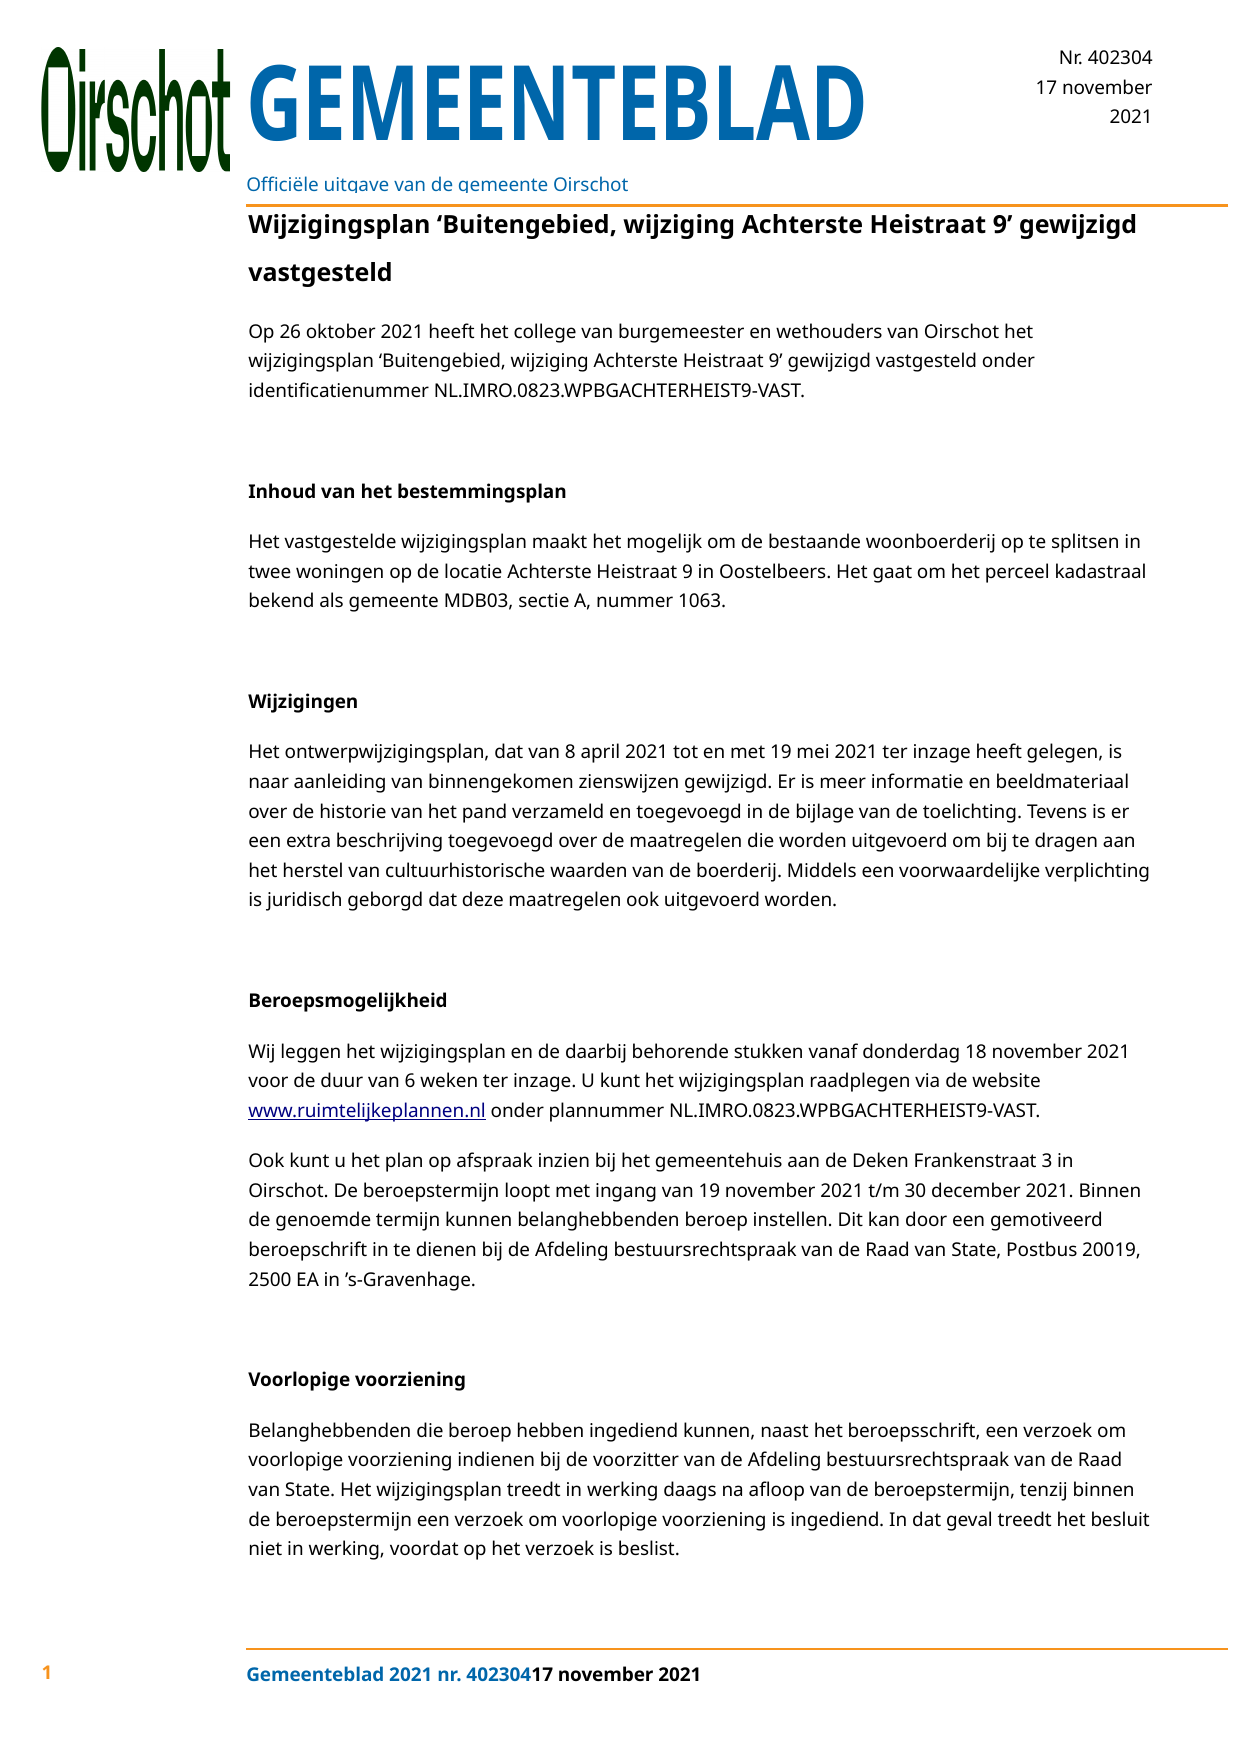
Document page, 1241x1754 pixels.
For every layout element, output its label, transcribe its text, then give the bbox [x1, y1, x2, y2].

text Wijzigingen [248, 688, 1152, 714]
text Wij leggen het wijzigingsplan en de daarbij behorende stukken vanaf donderdag 18 november 2021 voor de duur van 6 weken ter inzage. U kunt het wijzigingsplan raadplegen via de website www.ruimtelijkeplannen.nl onder plannummer NL.IMRO.0823.WPBGACHTERHEIST9-VAST. [248, 1038, 1152, 1123]
text Belanghebbenden die beroep hebben ingediend kunnen, naast het beroepsschrift, een verzoek om voorlopige voorziening indienen bij de voorzitter van de Afdeling bestuursrechtspraak van de Raad van State. Het wijzigingsplan treedt in werking daags na afloop van de beroepstermijn, tenzij binnen de beroepstermijn een verzoek om voorlopige voorziening is ingediend. In dat geval treedt het besluit niet in werking, voordat op het verzoek is beslist. [248, 1417, 1152, 1561]
text Ook kunt u het plan op afspraak inzien bij het gemeentehuis aan de Deken Frankenstraat 3 in Oirschot. De beroepstermijn loopt met ingang van 19 november 2021 t/m 30 december 2021. Binnen de genoemde termijn kunnen belanghebbenden beroep instellen. Dit kan door een gemotiveerd beroepschrift in te dienen bij de Afdeling bestuursrechtspraak van de Raad van State, Postbus 20019, 2500 EA in ’s-Gravenhage. [248, 1147, 1152, 1292]
text Wijzigingsplan ‘Buitengebied, wijziging Achterste Heistraat 9’ gewijzigd vastgesteld [248, 207, 1152, 288]
picture [41, 47, 231, 172]
text Op 26 oktober 2021 heeft het college van burgemeester en wethouders van Oirschot het wijzigingsplan ‘Buitengebied, wijziging Achterste Heistraat 9’ gewijzigd vastgesteld onder identificatienummer NL.IMRO.0823.WPBGACHTERHEIST9-VAST. [248, 318, 1152, 403]
text Voorlopige voorziening [248, 1367, 1152, 1392]
text Inhoud van het bestemmingsplan [248, 478, 1152, 504]
text Het ontwerpwijzigingsplan, dat van 8 april 2021 tot en met 19 mei 2021 ter inzage heeft gelegen, is naar aanleiding van binnengekomen zienswijzen gewijzigd. Er is meer informatie en beeldmateriaal over de historie van het pand verzameld en toegevoegd in de bijlage van de toelichting. Tevens is er een extra beschrijving toegevoegd over de maatregelen die worden uitgevoerd om bij te dragen aan het herstel van cultuurhistorische waarden van de boerderij. Middels een voorwaardelijke verplichting is juridisch geborgd dat deze maatregelen ook uitgevoerd worden. [248, 739, 1152, 912]
text Het vastgestelde wijzigingsplan maakt het mogelijk om de bestaande woonboerderij op te splitsen in twee woningen op de locatie Achterste Heistraat 9 in Oostelbeers. Het gaat om het perceel kadastraal bekend als gemeente MDB03, sectie A, nummer 1063. [248, 528, 1152, 613]
text Beroepsmogelijkheid [248, 987, 1152, 1013]
